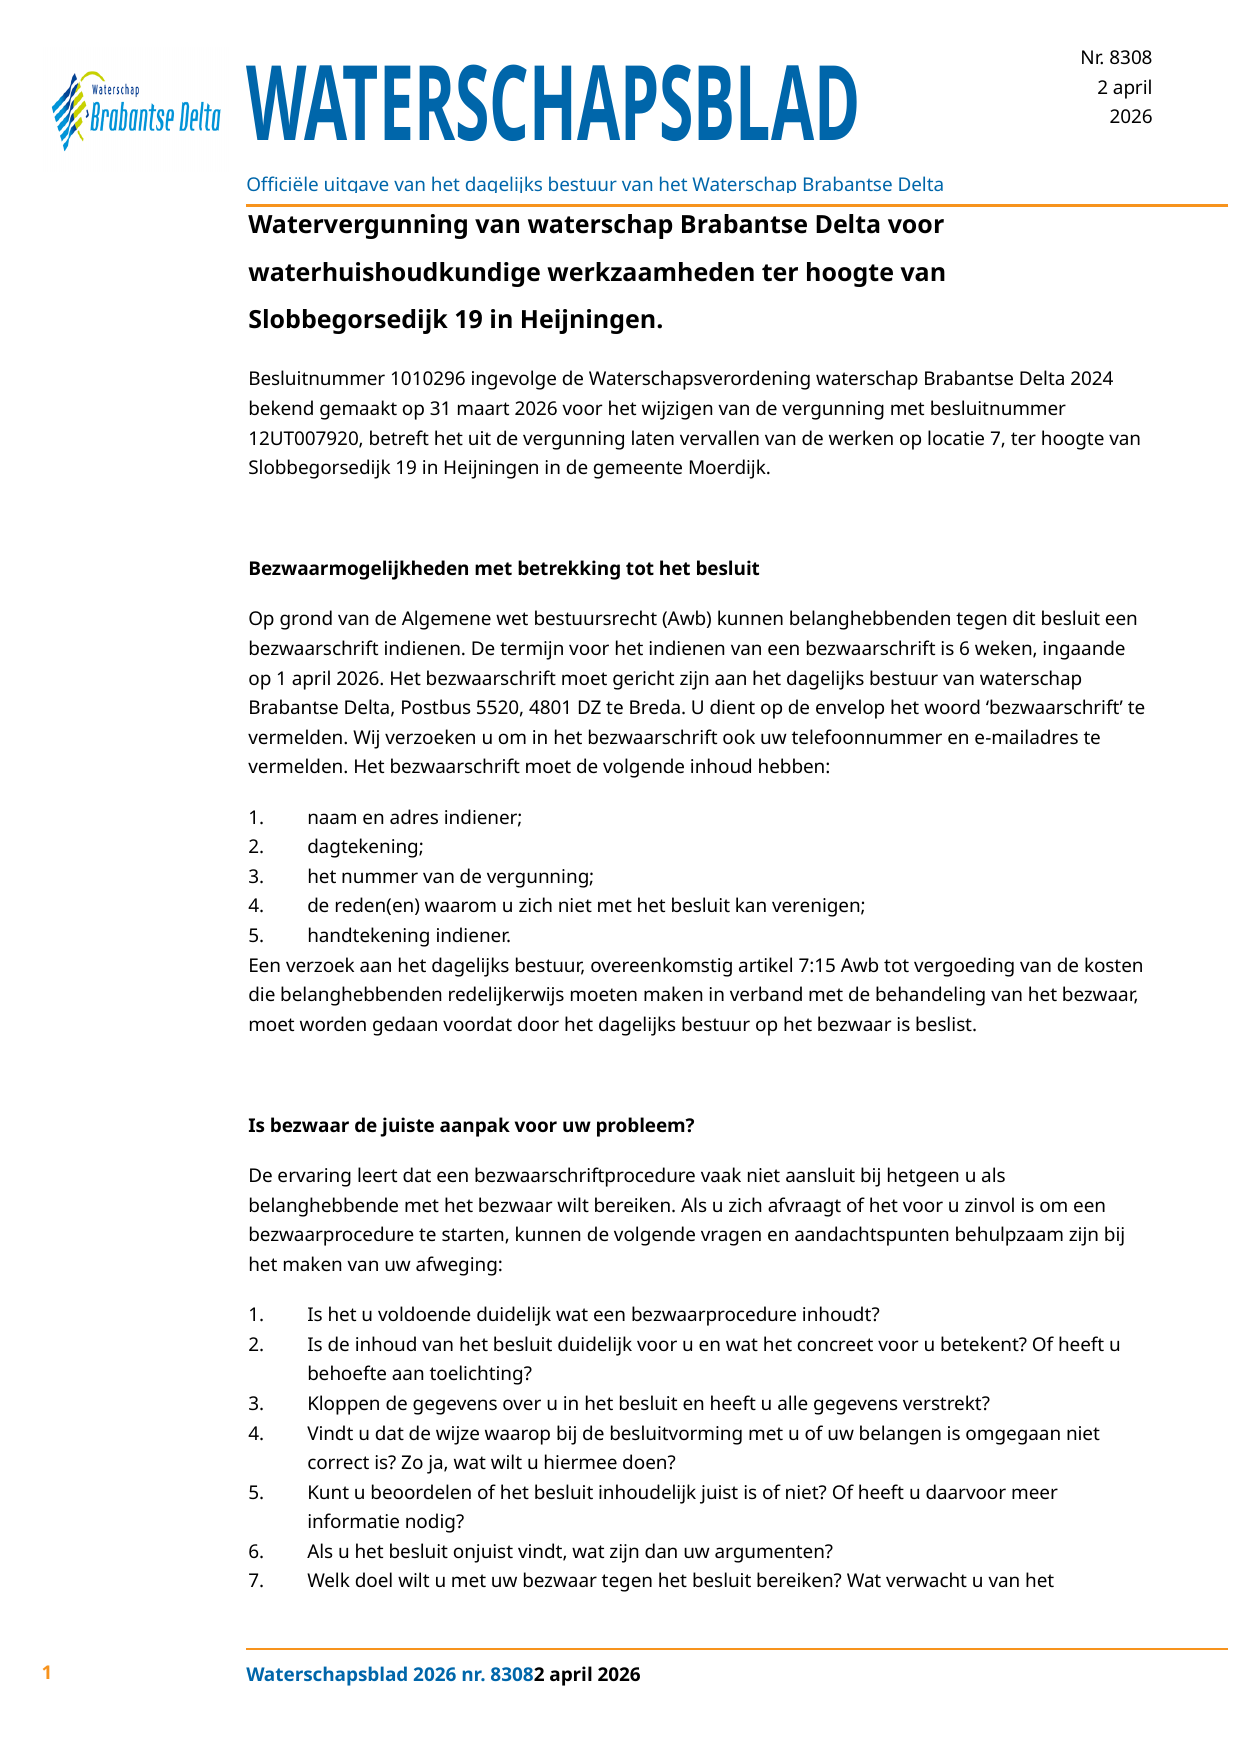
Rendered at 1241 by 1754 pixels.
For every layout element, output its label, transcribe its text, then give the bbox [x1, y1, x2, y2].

list Kloppen de gegevens over u in het besluit en heeft u alle gegevens verstrekt? [248, 1390, 1152, 1416]
list handtekening indiener. [248, 922, 1152, 948]
list dagtekening; [248, 833, 1152, 859]
picture [41, 47, 231, 172]
text Op grond van de Algemene wet bestuursrecht (Awb) kunnen belanghebbenden tegen dit besluit een bezwaarschrift indienen. De termijn voor het indienen van een bezwaarschrift is 6 weken, ingaande op 1 april 2026. Het bezwaarschrift moet gericht zijn aan het dagelijks bestuur van waterschap Brabantse Delta, Postbus 5520, 4801 DZ te Breda. U dient op de envelop het woord ‘bezwaarschrift’ te vermelden. Wij verzoeken u om in het bezwaarschrift ook uw telefoonnummer en e‑mailadres te vermelden. Het bezwaarschrift moet de volgende inhoud hebben: [248, 606, 1152, 779]
text De ervaring leert dat een bezwaarschriftprocedure vaak niet aansluit bij hetgeen u als belanghebbende met het bezwaar wilt bereiken. Als u zich afvraagt of het voor u zinvol is om een bezwaarprocedure te starten, kunnen de volgende vragen en aandachtspunten behulpzaam zijn bij het maken van uw afweging: [248, 1162, 1152, 1277]
text Besluitnummer 1010296 ingevolge de Waterschapsverordening waterschap Brabantse Delta 2024 bekend gemaakt op 31 maart 2026 voor het wijzigen van de vergunning met besluitnummer 12UT007920, betreft het uit de vergunning laten vervallen van de werken op locatie 7, ter hoogte van Slobbegorsedijk 19 in Heijningen in de gemeente Moerdijk. [248, 366, 1152, 480]
list naam en adres indiener; [248, 804, 1152, 829]
list Vindt u dat de wijze waarop bij de besluitvorming met u of uw belangen is omgegaan niet correct is? Zo ja, wat wilt u hiermee doen? [248, 1420, 1152, 1475]
list Is het u voldoende duidelijk wat een bezwaarprocedure inhoudt? [248, 1301, 1152, 1327]
list Is de inhoud van het besluit duidelijk voor u en wat het concreet voor u betekent? Of heeft u behoefte aan toelichting? [248, 1331, 1152, 1386]
list Kunt u beoordelen of het besluit inhoudelijk juist is of niet? Of heeft u daarvoor meer informatie nodig? [248, 1479, 1152, 1534]
text Bezwaarmogelijkheden met betrekking tot het besluit [248, 555, 1152, 581]
text Is bezwaar de juiste aanpak voor uw probleem? [248, 1112, 1152, 1137]
list de reden(en) waarom u zich niet met het besluit kan verenigen; [248, 893, 1152, 918]
text Een verzoek aan het dagelijks bestuur, overeenkomstig artikel 7:15 Awb tot vergoeding van de kosten die belanghebbenden redelijkerwijs moeten maken in verband met de behandeling van het bezwaar, moet worden gedaan voordat door het dagelijks bestuur op het bezwaar is beslist. [248, 952, 1152, 1037]
list het nummer van de vergunning; [248, 863, 1152, 889]
list Welk doel wilt u met uw bezwaar tegen het besluit bereiken? Wat verwacht u van het [248, 1568, 1152, 1593]
text Watervergunning van waterschap Brabantse Delta voor waterhuishoudkundige werkzaamheden ter hoogte van Slobbegorsedijk 19 in Heijningen. [248, 207, 1152, 336]
list Als u het besluit onjuist vindt, wat zijn dan uw argumenten? [248, 1538, 1152, 1564]
